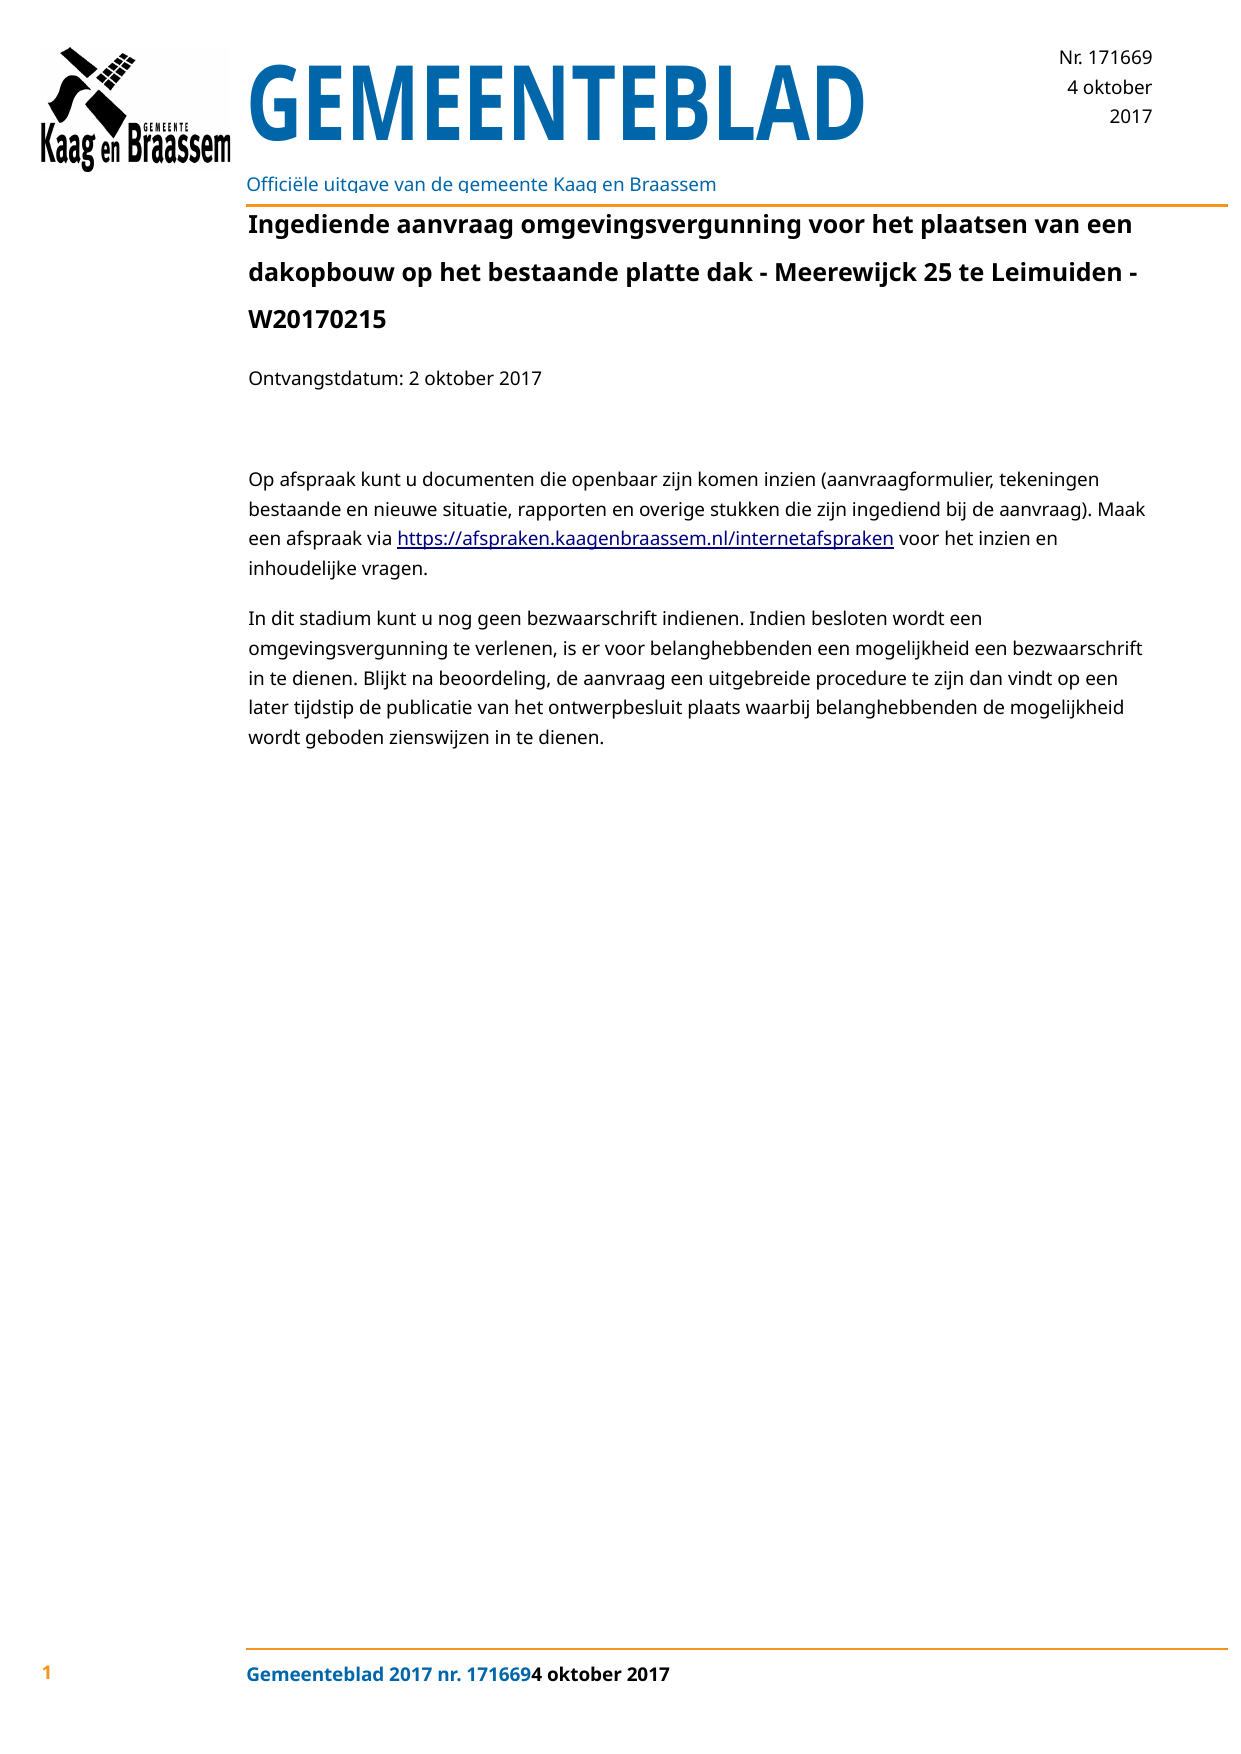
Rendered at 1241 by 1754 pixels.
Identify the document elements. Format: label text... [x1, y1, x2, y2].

picture [41, 47, 231, 172]
text In dit stadium kunt u nog geen bezwaarschrift indienen. Indien besloten wordt een omgevingsvergunning te verlenen, is er voor belanghebbenden een mogelijkheid een bezwaarschrift in te dienen. Blijkt na beoordeling, de aanvraag een uitgebreide procedure te zijn dan vindt op een later tijdstip de publicatie van het ontwerpbesluit plaats waarbij belanghebbenden de mogelijkheid wordt geboden zienswijzen in te dienen. [248, 606, 1152, 749]
text Ingediende aanvraag omgevingsvergunning voor het plaatsen van een dakopbouw op het bestaande platte dak - Meerewijck 25 te Leimuiden - W20170215 [248, 207, 1152, 336]
text Ontvangstdatum: 2 oktober 2017 [248, 366, 1152, 391]
text Op afspraak kunt u documenten die openbaar zijn komen inzien (aanvraagformulier, tekeningen bestaande en nieuwe situatie, rapporten en overige stukken die zijn ingediend bij de aanvraag). Maak een afspraak via https://afspraken.kaagenbraassem.nl/internetafspraken voor het inzien en inhoudelijke vragen. [248, 466, 1152, 581]
